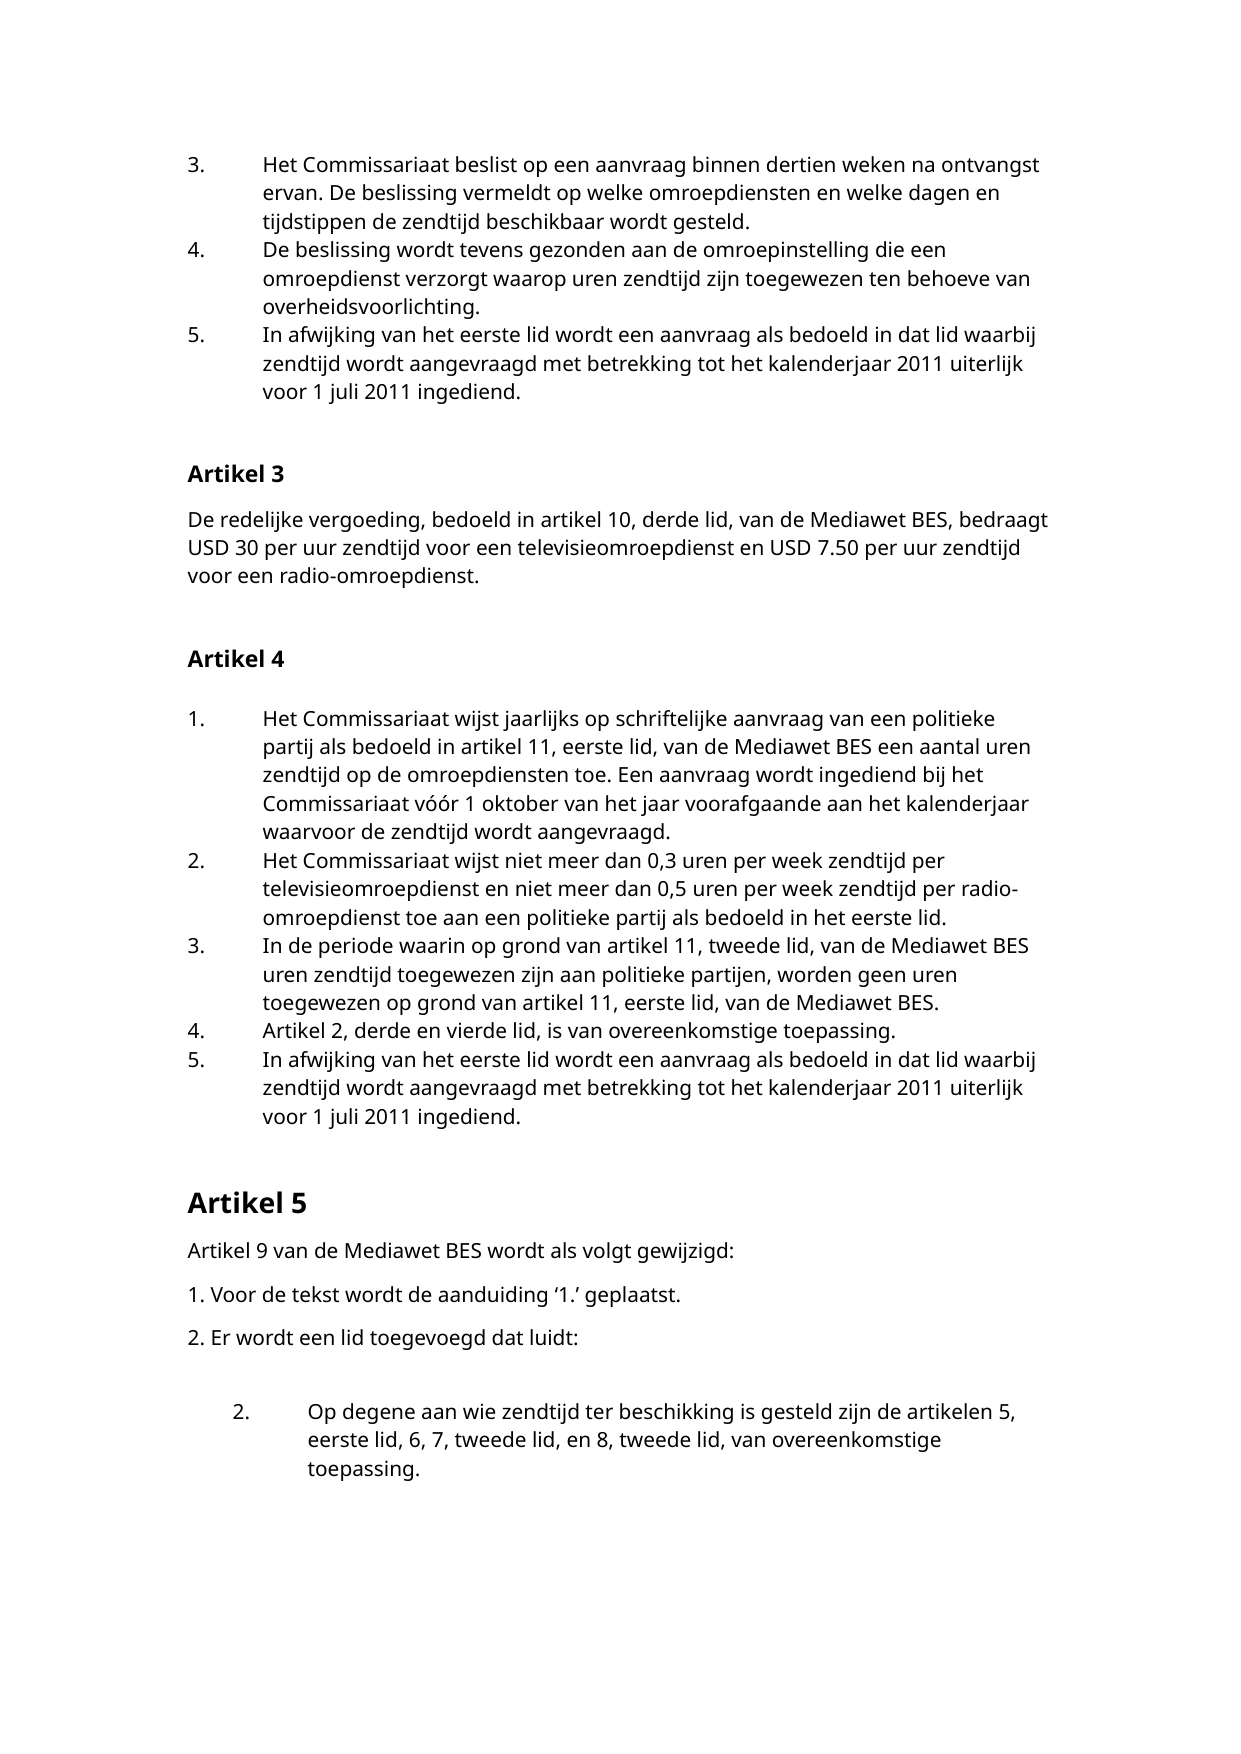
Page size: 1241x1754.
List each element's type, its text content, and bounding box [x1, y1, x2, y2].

list Het Commissariaat wijst jaarlijks op schriftelijke aanvraag van een politieke partij als bedoeld in artikel 11, eerste lid, van de Mediawet BES een aantal uren zendtijd op de omroepdiensten toe. Een aanvraag wordt ingediend bij het Commissariaat vóór 1 oktober van het jaar voorafgaande aan het kalenderjaar waarvoor de zendtijd wordt aangevraagd. [187, 704, 1053, 846]
list Artikel 2, derde en vierde lid, is van overeenkomstige toepassing. [187, 1017, 1053, 1045]
subtitle Artikel 5 [187, 1183, 1053, 1221]
list Het Commissariaat beslist op een aanvraag binnen dertien weken na ontvangst ervan. De beslissing vermeldt op welke omroepdiensten en welke dagen en tijdstippen de zendtijd beschikbaar wordt gesteld. [187, 150, 1053, 235]
subtitle Artikel 3 [187, 458, 1053, 490]
list In afwijking van het eerste lid wordt een aanvraag als bedoeld in dat lid waarbij zendtijd wordt aangevraagd met betrekking tot het kalenderjaar 2011 uiterlijk voor 1 juli 2011 ingediend. [187, 321, 1053, 406]
subtitle Artikel 4 [187, 642, 1053, 674]
text Artikel 9 van de Mediawet BES wordt als volgt gewijzigd: [187, 1236, 1053, 1265]
text 2. Er wordt een lid toegevoegd dat luidt: [187, 1323, 1053, 1352]
list In de periode waarin op grond van artikel 11, tweede lid, van de Mediawet BES uren zendtijd toegewezen zijn aan politieke partijen, worden geen uren toegewezen op grond van artikel 11, eerste lid, van de Mediawet BES. [187, 931, 1053, 1017]
list Het Commissariaat wijst niet meer dan 0,3 uren per week zendtijd per televisieomroepdienst en niet meer dan 0,5 uren per week zendtijd per radio-omroepdienst toe aan een politieke partij als bedoeld in het eerste lid. [187, 846, 1053, 931]
text De redelijke vergoeding, bedoeld in artikel 10, derde lid, van de Mediawet BES, bedraagt USD 30 per uur zendtijd voor een televisieomroepdienst en USD 7.50 per uur zendtijd voor een radio-omroepdienst. [187, 505, 1053, 590]
list Op degene aan wie zendtijd ter beschikking is gesteld zijn de artikelen 5, eerste lid, 6, 7, tweede lid, en 8, tweede lid, van overeenkomstige toepassing. [232, 1397, 1053, 1482]
list In afwijking van het eerste lid wordt een aanvraag als bedoeld in dat lid waarbij zendtijd wordt aangevraagd met betrekking tot het kalenderjaar 2011 uiterlijk voor 1 juli 2011 ingediend. [187, 1045, 1053, 1130]
list De beslissing wordt tevens gezonden aan de omroepinstelling die een omroepdienst verzorgt waarop uren zendtijd zijn toegewezen ten behoeve van overheidsvoorlichting. [187, 235, 1053, 321]
text 1. Voor de tekst wordt de aanduiding ‘1.’ geplaatst. [187, 1280, 1053, 1308]
